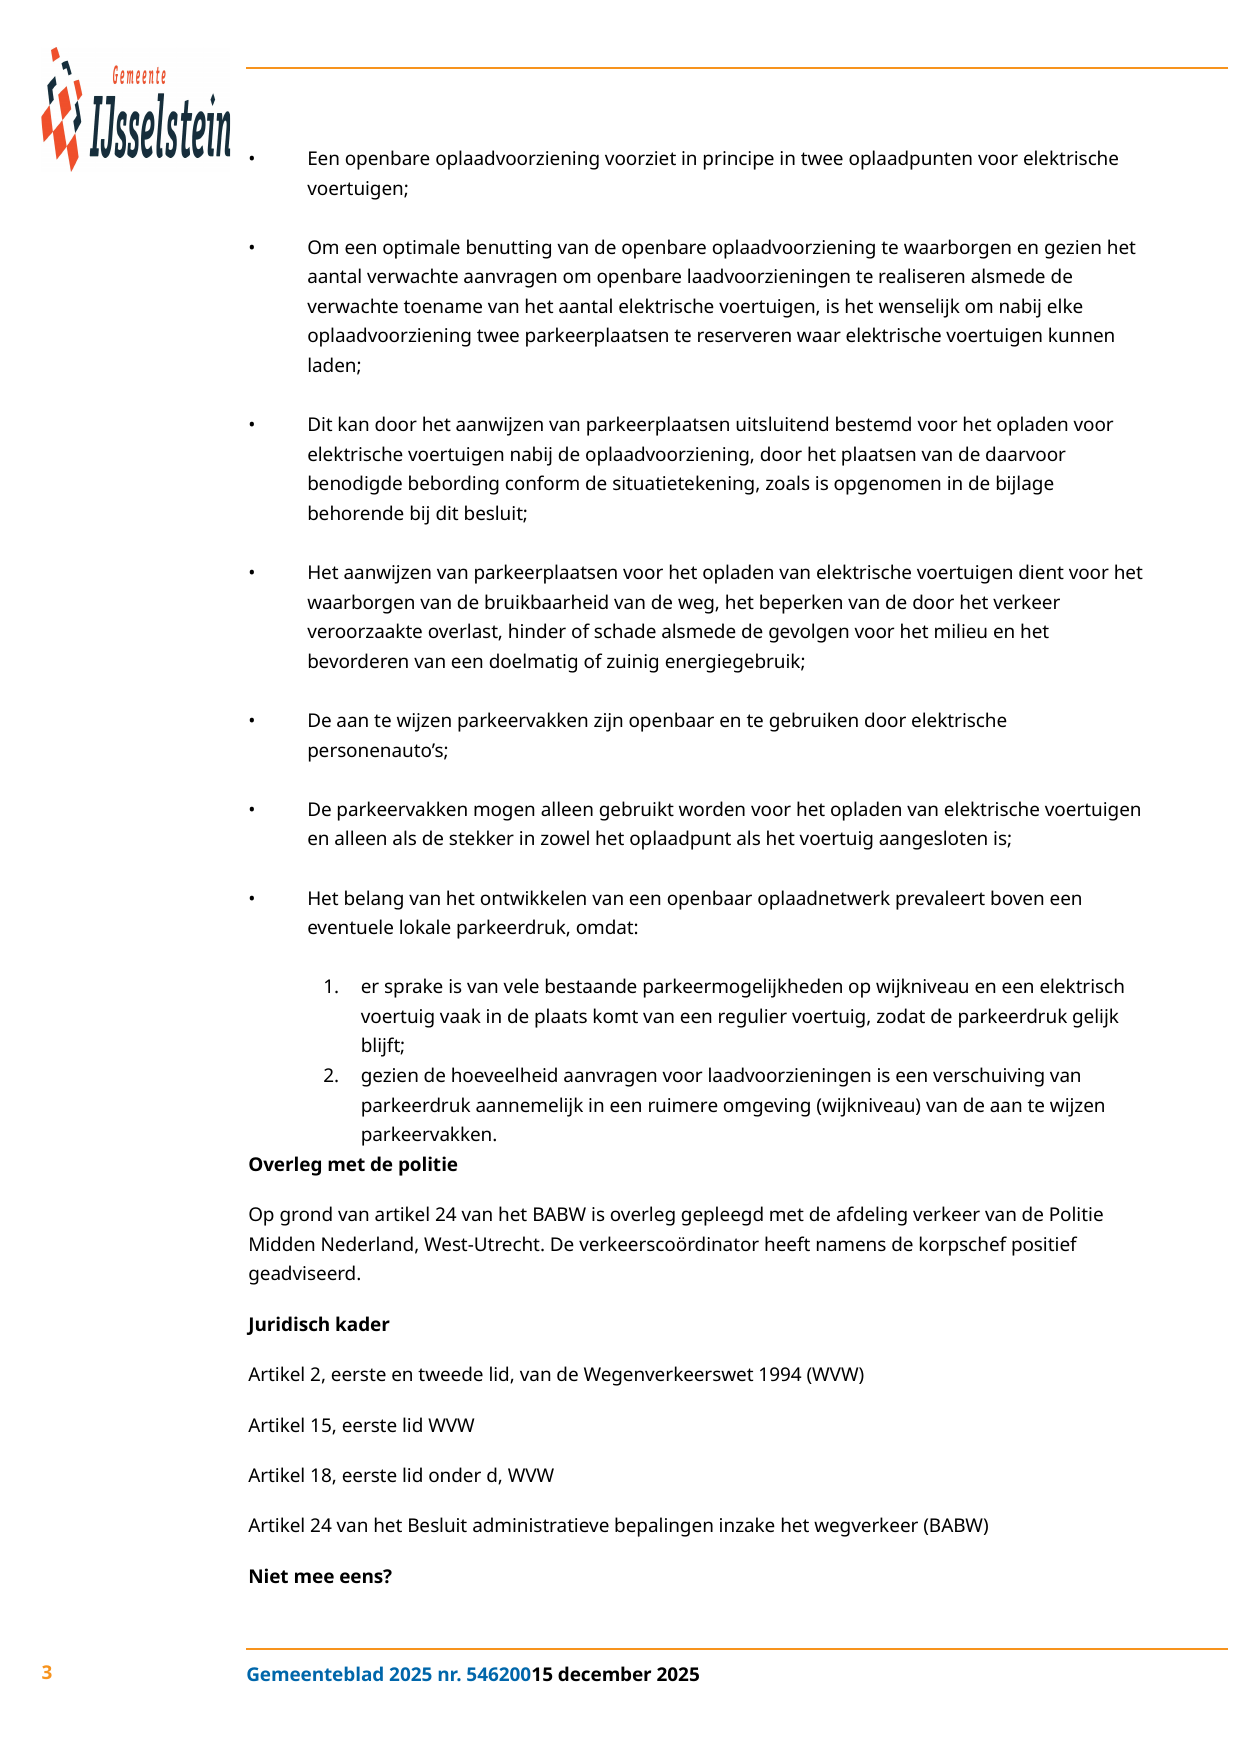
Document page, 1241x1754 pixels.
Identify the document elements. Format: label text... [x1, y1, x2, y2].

list Een openbare oplaadvoorziening voorziet in principe in twee oplaadpunten voor elektrische voertuigen; [248, 145, 1152, 201]
text Artikel 15, eerste lid WVW [248, 1412, 1152, 1438]
text Overleg met de politie [248, 1151, 1152, 1177]
text Artikel 24 van het Besluit administratieve bepalingen inzake het wegverkeer (BABW) [248, 1513, 1152, 1538]
list De parkeervakken mogen alleen gebruikt worden voor het opladen van elektrische voertuigen en alleen als de stekker in zowel het oplaadpunt als het voertuig aangesloten is; [248, 796, 1152, 851]
list Om een optimale benutting van de openbare oplaadvoorziening te waarborgen en gezien het aantal verwachte aanvragen om openbare laadvoorzieningen te realiseren alsmede de verwachte toename van het aantal elektrische voertuigen, is het wenselijk om nabij elke oplaadvoorziening twee parkeerplaatsen te reserveren waar elektrische voertuigen kunnen laden; [248, 234, 1152, 378]
text Niet mee eens? [248, 1563, 1152, 1589]
list gezien de hoeveelheid aanvragen voor laadvoorzieningen is een verschuiving van parkeerdruk aannemelijk in een ruimere omgeving (wijkniveau) van de aan te wijzen parkeervakken. [323, 1062, 1152, 1147]
list Dit kan door het aanwijzen van parkeerplaatsen uitsluitend bestemd voor het opladen voor elektrische voertuigen nabij de oplaadvoorziening, door het plaatsen van de daarvoor benodigde bebording conform de situatietekening, zoals is opgenomen in de bijlage behorende bij dit besluit; [248, 411, 1152, 526]
list De aan te wijzen parkeervakken zijn openbaar en te gebruiken door elektrische personenauto’s; [248, 707, 1152, 763]
text Artikel 18, eerste lid onder d, WVW [248, 1462, 1152, 1488]
list er sprake is van vele bestaande parkeermogelijkheden op wijkniveau en een elektrisch voertuig vaak in de plaats komt van een regulier voertuig, zodat de parkeerdruk gelijk blijft; [323, 973, 1152, 1058]
text Juridisch kader [248, 1311, 1152, 1337]
text Op grond van artikel 24 van het BABW is overleg gepleegd met de afdeling verkeer van de Politie Midden Nederland, West-Utrecht. De verkeerscoördinator heeft namens de korpschef positief geadviseerd. [248, 1201, 1152, 1286]
picture [41, 47, 231, 172]
text Artikel 2, eerste en tweede lid, van de Wegenverkeerswet 1994 (WVW) [248, 1361, 1152, 1387]
list Het belang van het ontwikkelen van een openbaar oplaadnetwerk prevaleert boven een eventuele lokale parkeerdruk, omdat: [248, 885, 1152, 940]
list Het aanwijzen van parkeerplaatsen voor het opladen van elektrische voertuigen dient voor het waarborgen van de bruikbaarheid van de weg, het beperken van de door het verkeer veroorzaakte overlast, hinder of schade alsmede de gevolgen voor het milieu en het bevorderen van een doelmatig of zuinig energiegebruik; [248, 559, 1152, 674]
